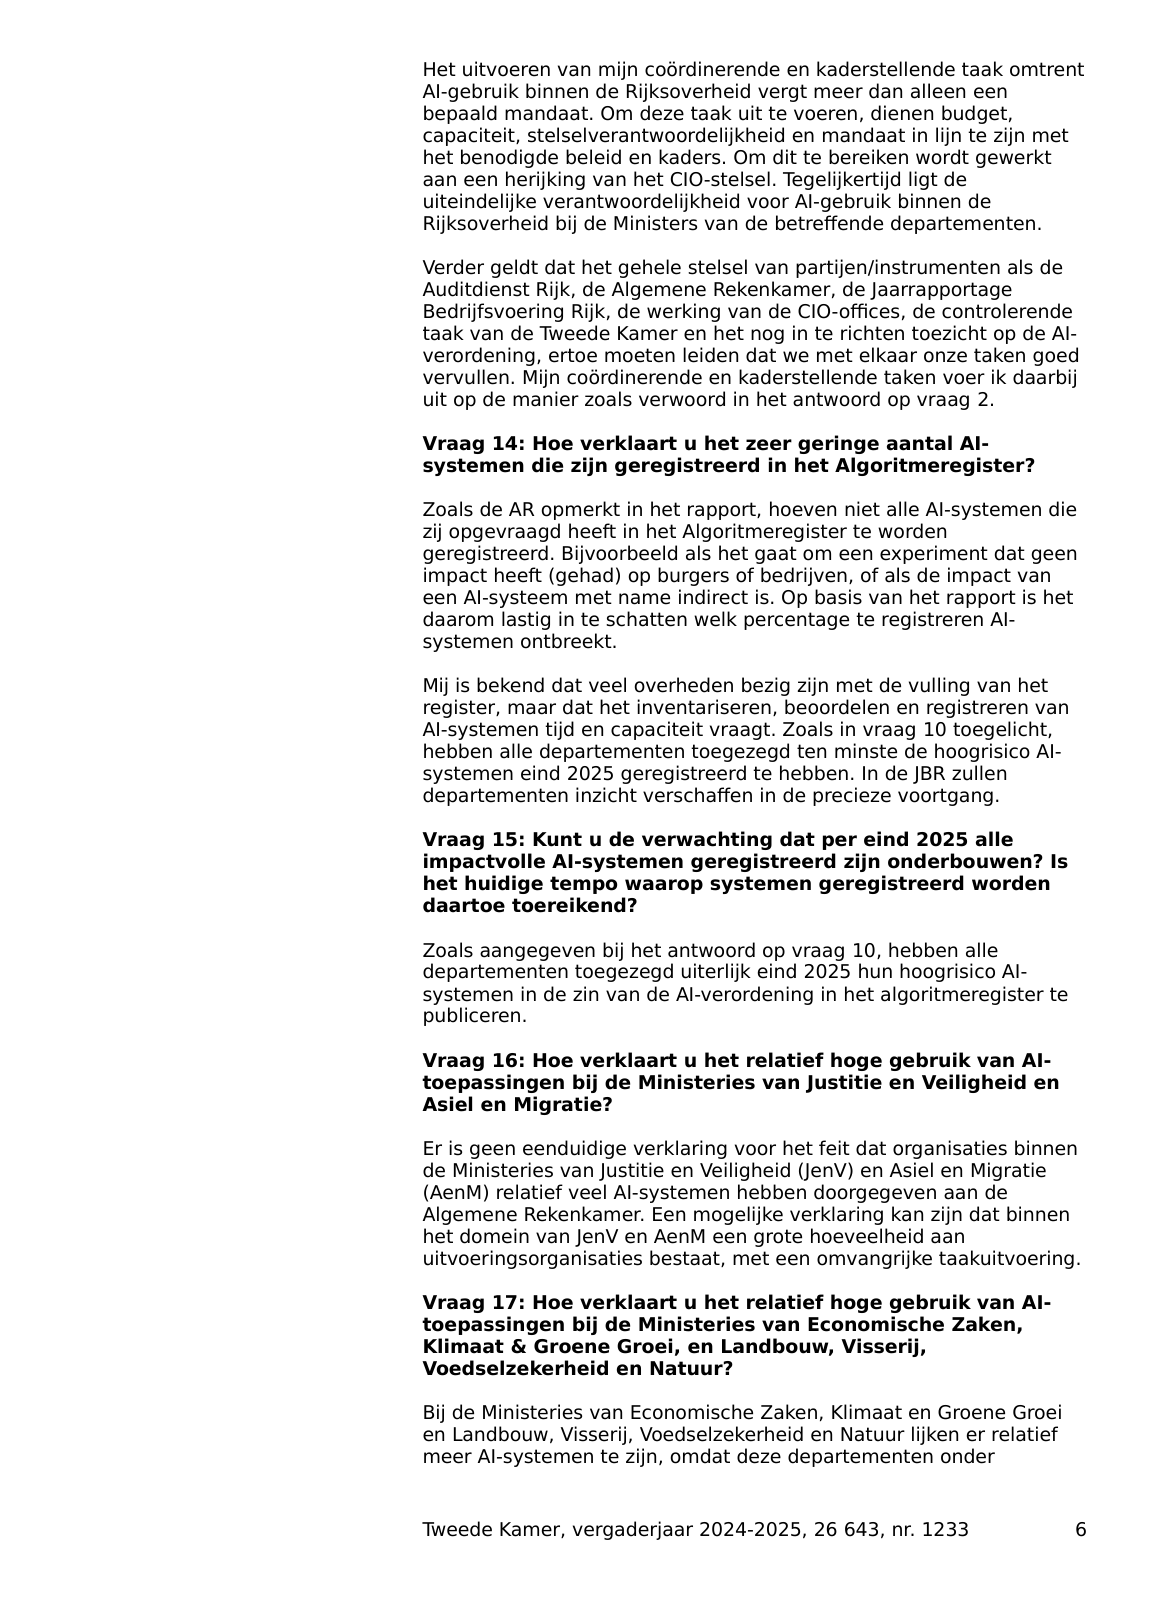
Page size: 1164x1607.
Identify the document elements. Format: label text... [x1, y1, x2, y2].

text Het uitvoeren van mijn coördinerende en kaderstellende taak omtrent AI-gebruik binnen de Rijksoverheid vergt meer dan alleen een bepaald mandaat. Om deze taak uit te voeren, dienen budget, capaciteit, stelselverantwoordelijkheid en mandaat in lijn te zijn met het benodigde beleid en kaders. Om dit te bereiken wordt gewerkt aan een herijking van het CIO-stelsel. Tegelijkertijd ligt de uiteindelijke verantwoordelijkheid voor AI-gebruik binnen de Rijksoverheid bij de Ministers van de betreffende departementen. [422, 59, 1087, 235]
text Zoals de AR opmerkt in het rapport, hoeven niet alle AI-systemen die zij opgevraagd heeft in het Algoritmeregister te worden geregistreerd. Bijvoorbeeld als het gaat om een experiment dat geen impact heeft (gehad) op burgers of bedrijven, of als de impact van een AI-systeem met name indirect is. Op basis van het rapport is het daarom lastig in te schatten welk percentage te registreren AI-systemen ontbreekt. [422, 499, 1087, 653]
text Verder geldt dat het gehele stelsel van partijen/instrumenten als de Auditdienst Rijk, de Algemene Rekenkamer, de Jaarrapportage Bedrijfsvoering Rijk, de werking van de CIO-offices, de controlerende taak van de Tweede Kamer en het nog in te richten toezicht op de AI-verordening, ertoe moeten leiden dat we met elkaar onze taken goed vervullen. Mijn coördinerende en kaderstellende taken voer ik daarbij uit op de manier zoals verwoord in het antwoord op vraag 2. [422, 257, 1087, 411]
text Er is geen eenduidige verklaring voor het feit dat organisaties binnen de Ministeries van Justitie en Veiligheid (JenV) en Asiel en Migratie (AenM) relatief veel AI-systemen hebben doorgegeven aan de Algemene Rekenkamer. Een mogelijke verklaring kan zijn dat binnen het domein van JenV en AenM een grote hoeveelheid aan uitvoeringsorganisaties bestaat, met een omvangrijke taakuitvoering. [422, 1138, 1087, 1269]
text Bij de Ministeries van Economische Zaken, Klimaat en Groene Groei en Landbouw, Visserij, Voedselzekerheid en Natuur lijken er relatief meer AI-systemen te zijn, omdat deze departementen onder [422, 1402, 1087, 1468]
text Vraag 16: Hoe verklaart u het relatief hoge gebruik van AI-toepassingen bij de Ministeries van Justitie en Veiligheid en Asiel en Migratie? [422, 1049, 1087, 1116]
text Zoals aangegeven bij het antwoord op vraag 10, hebben alle departementen toegezegd uiterlijk eind 2025 hun hoogrisico AI-systemen in de zin van de AI-verordening in het algoritmeregister te publiceren. [422, 939, 1087, 1027]
text Vraag 15: Kunt u de verwachting dat per eind 2025 alle impactvolle AI-systemen geregistreerd zijn onderbouwen? Is het huidige tempo waarop systemen geregistreerd worden daartoe toereikend? [422, 829, 1087, 917]
text Vraag 14: Hoe verklaart u het zeer geringe aantal AI-systemen die zijn geregistreerd in het Algoritmeregister? [422, 433, 1087, 477]
text Mij is bekend dat veel overheden bezig zijn met de vulling van het register, maar dat het inventariseren, beoordelen en registreren van AI-systemen tijd en capaciteit vraagt. Zoals in vraag 10 toegelicht, hebben alle departementen toegezegd ten minste de hoogrisico AI-systemen eind 2025 geregistreerd te hebben. In de JBR zullen departementen inzicht verschaffen in de precieze voortgang. [422, 675, 1087, 807]
text Vraag 17: Hoe verklaart u het relatief hoge gebruik van AI-toepassingen bij de Ministeries van Economische Zaken, Klimaat & Groene Groei, en Landbouw, Visserij, Voedselzekerheid en Natuur? [422, 1292, 1087, 1380]
